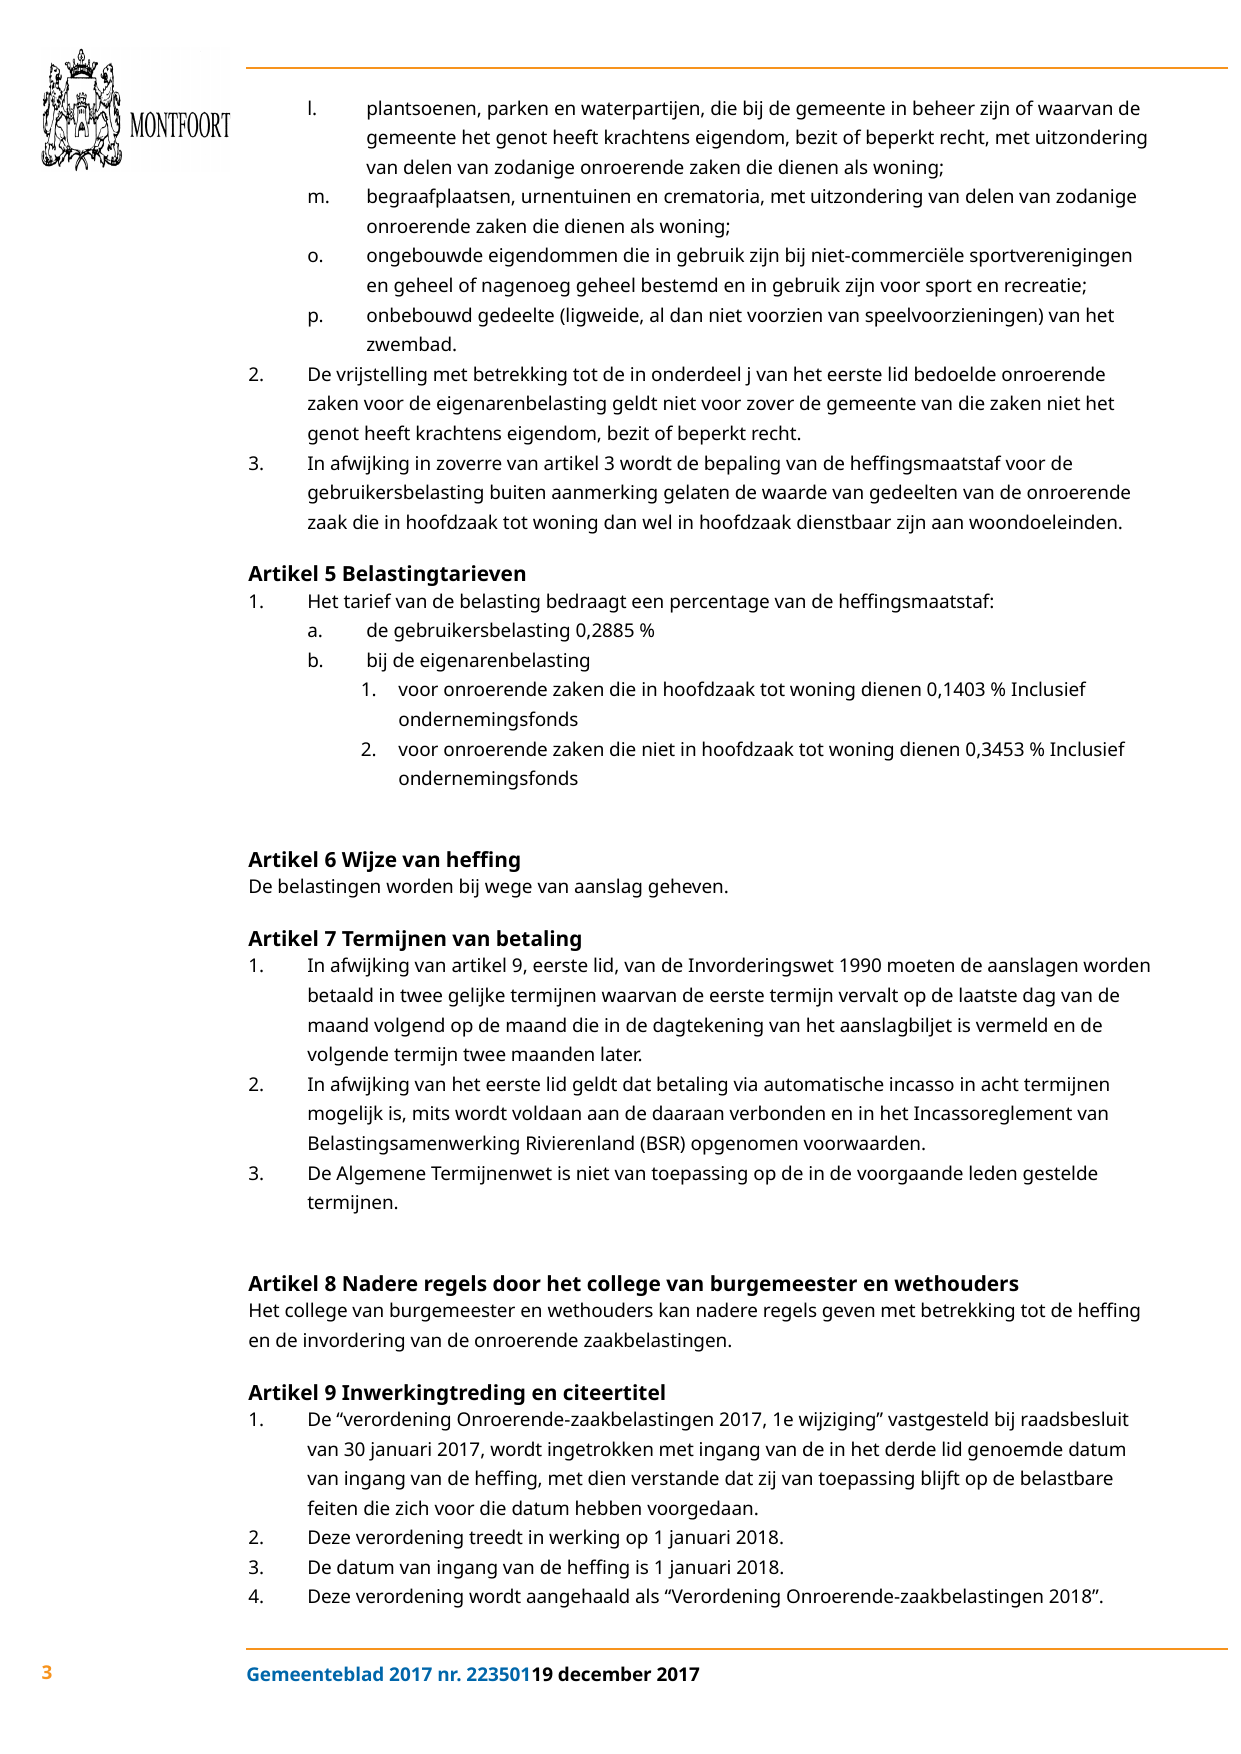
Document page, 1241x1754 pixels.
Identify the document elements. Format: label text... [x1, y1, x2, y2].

text Artikel 8 Nadere regels door het college van burgemeester en wethouders [248, 1269, 1152, 1298]
list De datum van ingang van de heffing is 1 januari 2018. [248, 1554, 1152, 1580]
list De Algemene Termijnenwet is niet van toepassing op de in de voorgaande leden gestelde termijnen. [248, 1160, 1152, 1215]
list De vrijstelling met betrekking tot de in onderdeel j van het eerste lid bedoelde onroerende zaken voor de eigenarenbelasting geldt niet voor zover de gemeente van die zaken niet het genot heeft krachtens eigendom, bezit of beperkt recht. [248, 361, 1152, 446]
list In afwijking in zoverre van artikel 3 wordt de bepaling van de heffingsmaatstaf voor de gebruikersbelasting buiten aanmerking gelaten de waarde van gedeelten van de onroerende zaak die in hoofdzaak tot woning dan wel in hoofdzaak dienstbaar zijn aan woondoeleinden. [248, 450, 1152, 535]
text De belastingen worden bij wege van aanslag geheven. [248, 874, 1152, 899]
text Artikel 9 Inwerkingtreding en citeertitel [248, 1378, 1152, 1406]
text Het college van burgemeester en wethouders kan nadere regels geven met betrekking tot de heffing en de invordering van de onroerende zaakbelastingen. [248, 1298, 1152, 1353]
list voor onroerende zaken die niet in hoofdzaak tot woning dienen 0,3453 % Inclusief ondernemingsfonds [361, 736, 1152, 791]
list plantsoenen, parken en waterpartijen, die bij de gemeente in beheer zijn of waarvan de gemeente het genot heeft krachtens eigendom, bezit of beperkt recht, met uitzondering van delen van zodanige onroerende zaken die dienen als woning; [307, 95, 1152, 180]
list In afwijking van het eerste lid geldt dat betaling via automatische incasso in acht termijnen mogelijk is, mits wordt voldaan aan de daaraan verbonden en in het Incassoreglement van Belastingsamenwerking Rivierenland (BSR) opgenomen voorwaarden. [248, 1071, 1152, 1156]
list ongebouwde eigendommen die in gebruik zijn bij niet-commerciële sportverenigingen en geheel of nagenoeg geheel bestemd en in gebruik zijn voor sport en recreatie; [307, 243, 1152, 298]
text Artikel 6 Wijze van heffing [248, 845, 1152, 874]
list voor onroerende zaken die in hoofdzaak tot woning dienen 0,1403 % Inclusief ondernemingsfonds [361, 677, 1152, 732]
text Artikel 5 Belastingtarieven [248, 559, 1152, 588]
list onbebouwd gedeelte (ligweide, al dan niet voorzien van speelvoorzieningen) van het zwembad. [307, 302, 1152, 357]
list Deze verordening wordt aangehaald als “Verordening Onroerende-zaakbelastingen 2018”. [248, 1584, 1152, 1609]
list bij de eigenarenbelasting [307, 647, 1152, 673]
list Het tarief van de belasting bedraagt een percentage van de heffingsmaatstaf: [248, 588, 1152, 613]
list Deze verordening treedt in werking op 1 januari 2018. [248, 1524, 1152, 1550]
list de gebruikersbelasting 0,2885 % [307, 617, 1152, 643]
text Artikel 7 Termijnen van betaling [248, 924, 1152, 953]
list begraafplaatsen, urnentuinen en crematoria, met uitzondering van delen van zodanige onroerende zaken die dienen als woning; [307, 183, 1152, 239]
list In afwijking van artikel 9, eerste lid, van de Invorderingswet 1990 moeten de aanslagen worden betaald in twee gelijke termijnen waarvan de eerste termijn vervalt op de laatste dag van de maand volgend op de maand die in de dagtekening van het aanslagbiljet is vermeld en de volgende termijn twee maanden later. [248, 953, 1152, 1067]
picture [41, 47, 231, 172]
list De “verordening Onroerende-zaakbelastingen 2017, 1e wijziging” vastgesteld bij raadsbesluit van 30 januari 2017, wordt ingetrokken met ingang van de in het derde lid genoemde datum van ingang van de heffing, met dien verstande dat zij van toepassing blijft op de belastbare feiten die zich voor die datum hebben voorgedaan. [248, 1406, 1152, 1521]
